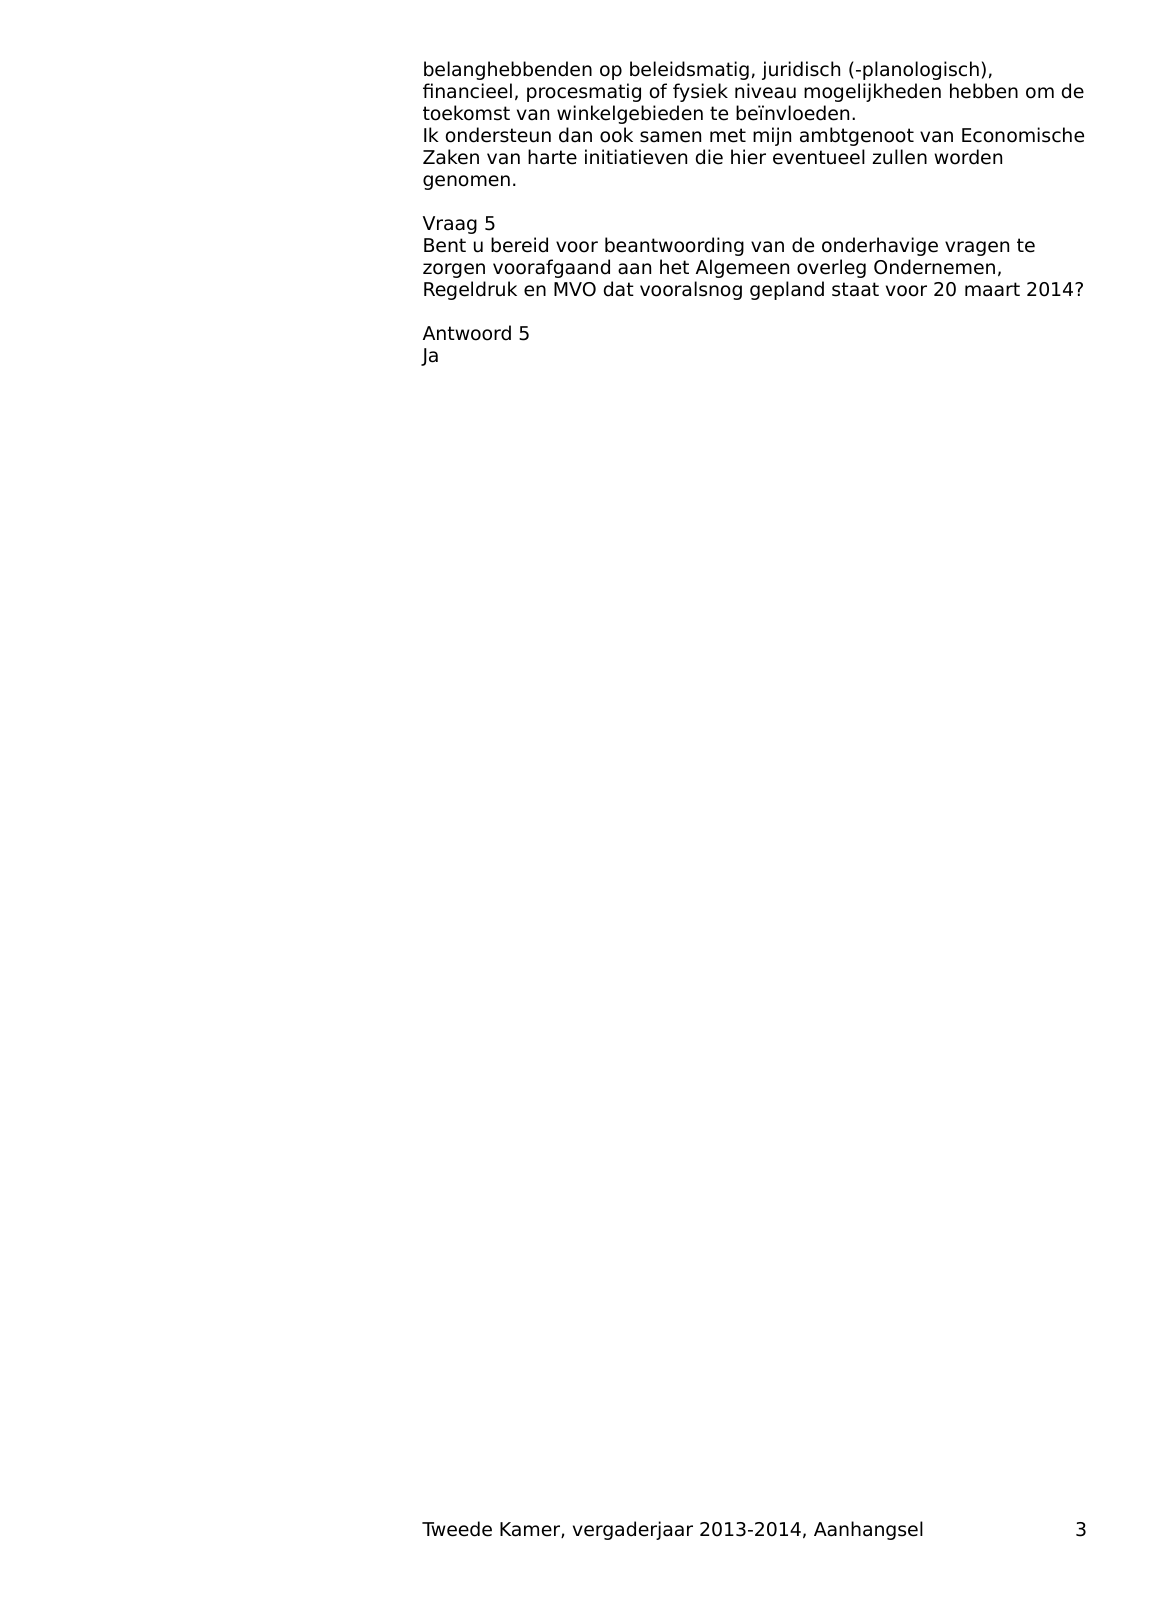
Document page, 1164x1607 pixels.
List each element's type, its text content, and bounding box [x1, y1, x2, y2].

text Bent u bereid voor beantwoording van de onderhavige vragen te zorgen voorafgaand aan het Algemeen overleg Ondernemen, Regeldruk en MVO dat vooralsnog gepland staat voor 20 maart 2014? [422, 235, 1087, 301]
text Antwoord 5 [422, 323, 1087, 345]
text Ik ondersteun dan ook samen met mijn ambtgenoot van Economische Zaken van harte initiatieven die hier eventueel zullen worden genomen. [422, 125, 1087, 191]
text Ja [422, 345, 1087, 367]
text belanghebbenden op beleidsmatig, juridisch (-planologisch), financieel, procesmatig of fysiek niveau mogelijkheden hebben om de toekomst van winkelgebieden te beïnvloeden. [422, 59, 1087, 125]
text Vraag 5 [422, 213, 1087, 235]
